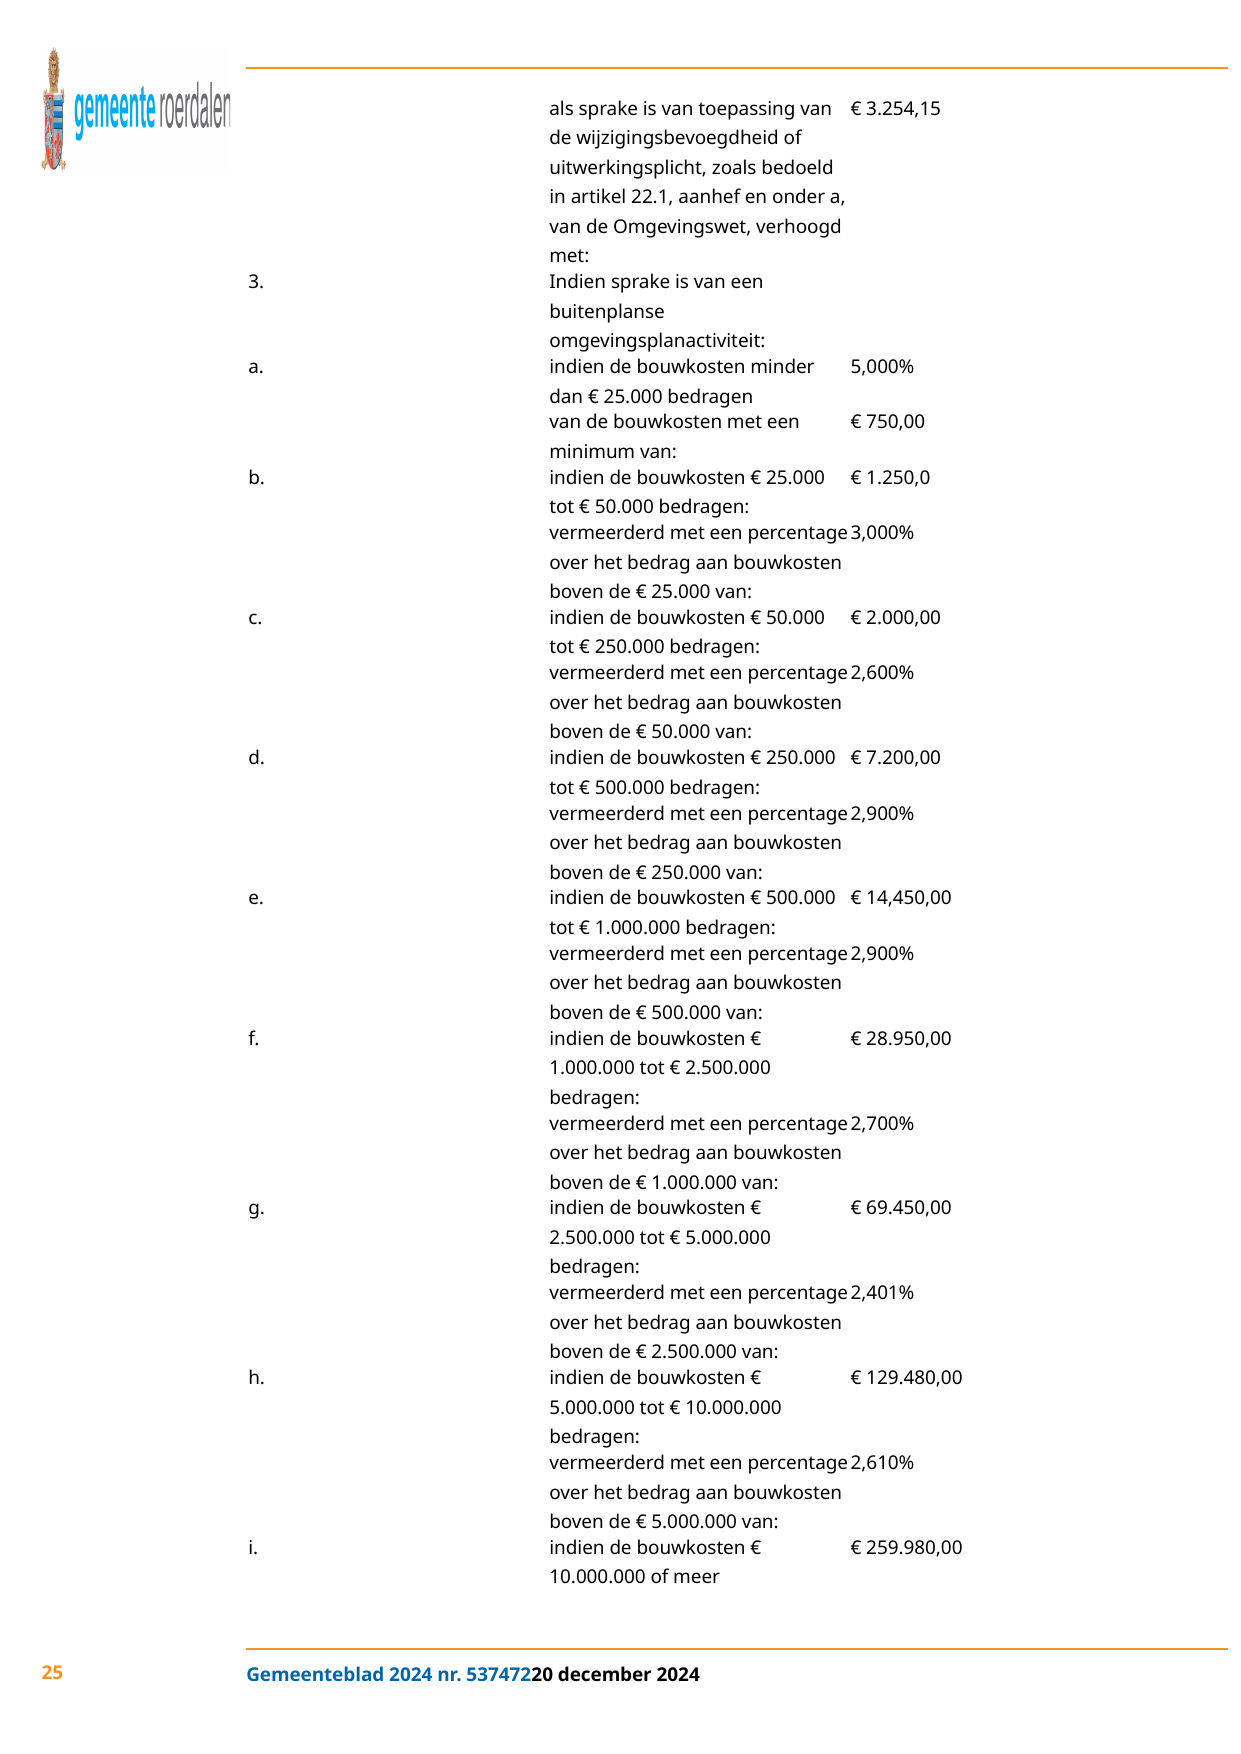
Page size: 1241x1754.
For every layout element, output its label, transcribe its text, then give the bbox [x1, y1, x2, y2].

table_cell i. [248, 1534, 549, 1589]
table_cell indien de bouwkosten € 25.000 tot € 50.000 bedragen: [549, 464, 850, 519]
table_cell 2,600% [850, 660, 1152, 744]
table_cell vermeerderd met een percentage over het bedrag aan bouwkosten boven de € 5.000.000 van: [549, 1449, 850, 1534]
table_cell € 28.950,00 [850, 1025, 1152, 1110]
table_cell vermeerderd met een percentage over het bedrag aan bouwkosten boven de € 500.000 van: [549, 940, 850, 1025]
table_cell als sprake is van toepassing van de wijzigingsbevoegdheid of uitwerkingsplicht, zoals bedoeld in artikel 22.1, aanhef en onder a, van de Omgevingswet, verhoogd met: [549, 95, 850, 268]
table_cell € 3.254,15 [850, 95, 1152, 268]
table_cell € 750,00 [850, 409, 1152, 464]
table_cell 3,000% [850, 519, 1152, 604]
table_cell indien de bouwkosten € 500.000 tot € 1.000.000 bedragen: [549, 885, 850, 940]
table_cell € 129.480,00 [850, 1364, 1152, 1449]
table_cell indien de bouwkosten € 10.000.000 of meer [549, 1534, 850, 1589]
table_cell h. [248, 1364, 549, 1449]
table_cell € 69.450,00 [850, 1195, 1152, 1279]
table_cell 2,700% [850, 1110, 1152, 1194]
table_cell 5,000% [850, 353, 1152, 409]
table_cell f. [248, 1025, 549, 1110]
table_cell indien de bouwkosten minder dan € 25.000 bedragen [549, 353, 850, 409]
table_cell 2,900% [850, 940, 1152, 1025]
table_cell [248, 1110, 549, 1194]
table_cell c. [248, 604, 549, 659]
table_cell 2,401% [850, 1280, 1152, 1364]
table_cell [248, 800, 549, 884]
table_cell € 7.200,00 [850, 744, 1152, 800]
table_cell € 2.000,00 [850, 604, 1152, 659]
table_cell van de bouwkosten met een minimum van: [549, 409, 850, 464]
picture [41, 47, 231, 172]
table_cell b. [248, 464, 549, 519]
table_cell [248, 519, 549, 604]
table_cell [248, 1449, 549, 1534]
table_cell € 1.250,0 [850, 464, 1152, 519]
table_cell indien de bouwkosten € 1.000.000 tot € 2.500.000 bedragen: [549, 1025, 850, 1110]
table_cell vermeerderd met een percentage over het bedrag aan bouwkosten boven de € 50.000 van: [549, 660, 850, 744]
table_cell € 14,450,00 [850, 885, 1152, 940]
table_cell [248, 1280, 549, 1364]
table_cell 3. [248, 269, 549, 353]
table_cell 2,900% [850, 800, 1152, 884]
table_cell indien de bouwkosten € 5.000.000 tot € 10.000.000 bedragen: [549, 1364, 850, 1449]
table_cell Indien sprake is van een buitenplanse omgevingsplanactiviteit: [549, 269, 850, 353]
table_cell indien de bouwkosten € 250.000 tot € 500.000 bedragen: [549, 744, 850, 800]
table_cell vermeerderd met een percentage over het bedrag aan bouwkosten boven de € 25.000 van: [549, 519, 850, 604]
table_cell d. [248, 744, 549, 800]
table_cell g. [248, 1195, 549, 1279]
table_cell 2,610% [850, 1449, 1152, 1534]
table_cell [248, 95, 549, 268]
table_cell e. [248, 885, 549, 940]
table_cell [248, 409, 549, 464]
table_cell [850, 269, 1152, 353]
table_cell € 259.980,00 [850, 1534, 1152, 1589]
table_cell vermeerderd met een percentage over het bedrag aan bouwkosten boven de € 250.000 van: [549, 800, 850, 884]
table_cell a. [248, 353, 549, 409]
table_cell vermeerderd met een percentage over het bedrag aan bouwkosten boven de € 2.500.000 van: [549, 1280, 850, 1364]
table_cell indien de bouwkosten € 50.000 tot € 250.000 bedragen: [549, 604, 850, 659]
table_cell [248, 940, 549, 1025]
table_cell indien de bouwkosten € 2.500.000 tot € 5.000.000 bedragen: [549, 1195, 850, 1279]
table_cell vermeerderd met een percentage over het bedrag aan bouwkosten boven de € 1.000.000 van: [549, 1110, 850, 1194]
table_cell [248, 660, 549, 744]
